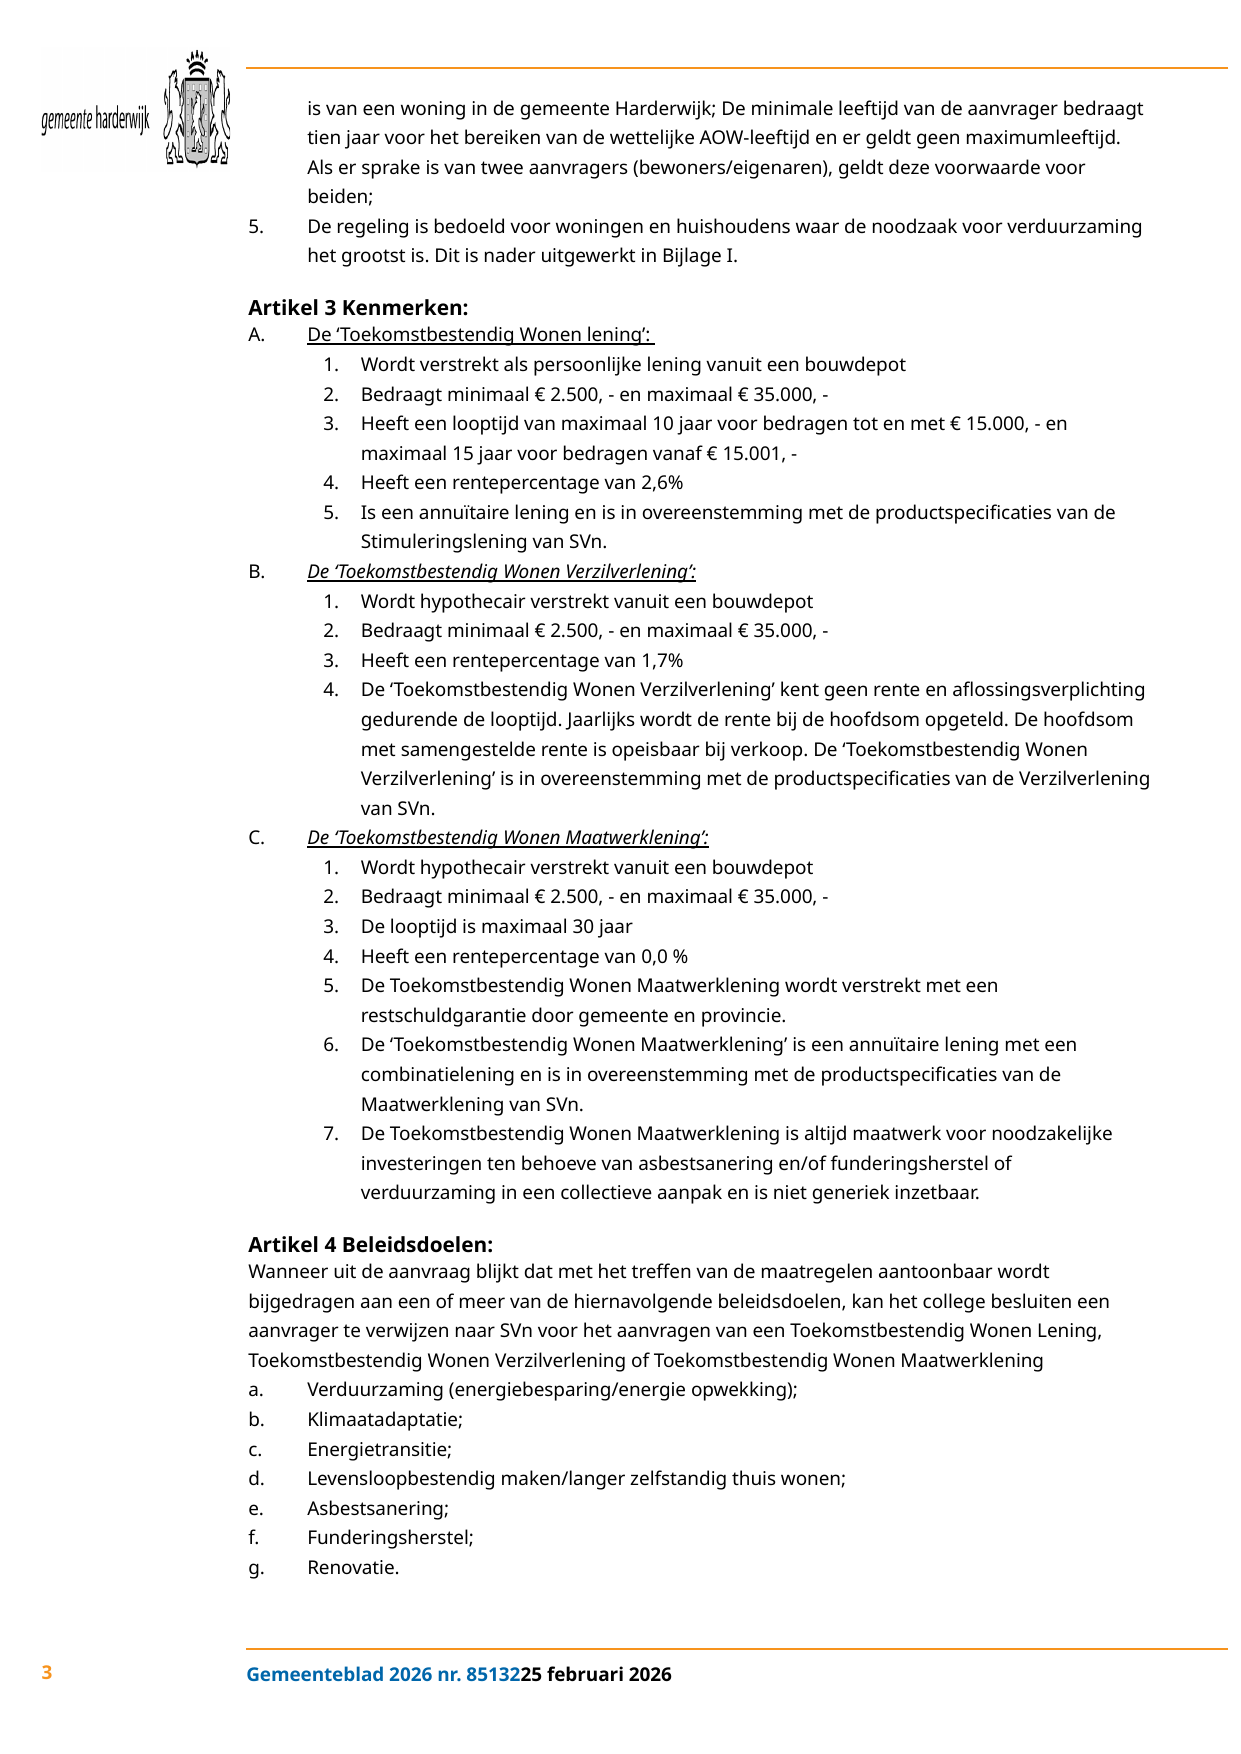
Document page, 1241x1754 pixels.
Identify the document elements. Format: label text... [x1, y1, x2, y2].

list Asbestsanering; [248, 1495, 1152, 1521]
list Is een annuïtaire lening en is in overeenstemming met de productspecificaties van de Stimuleringslening van SVn. [323, 499, 1152, 554]
list De looptijd is maximaal 30 jaar [323, 913, 1152, 939]
list De Toekomstbestendig Wonen Maatwerklening wordt verstrekt met een restschuldgarantie door gemeente en provincie. [323, 972, 1152, 1028]
list Levensloopbestendig maken/langer zelfstandig thuis wonen; [248, 1465, 1152, 1491]
text Artikel 3 Kenmerken: [248, 293, 1152, 322]
list De ‘Toekomstbestendig Wonen Maatwerklening’: [248, 824, 1152, 850]
text Artikel 4 Beleidsdoelen: [248, 1230, 1152, 1258]
list Heeft een rentepercentage van 2,6% [323, 469, 1152, 495]
list Heeft een rentepercentage van 1,7% [323, 647, 1152, 673]
picture [41, 47, 231, 172]
list De ‘Toekomstbestendig Wonen Verzilverlening’ kent geen rente en aflossingsverplichting gedurende de looptijd. Jaarlijks wordt de rente bij de hoofdsom opgeteld. De hoofdsom met samengestelde rente is opeisbaar bij verkoop. De ‘Toekomstbestendig Wonen Verzilverlening’ is in overeenstemming met de productspecificaties van de Verzilverlening van SVn. [323, 677, 1152, 821]
list Verduurzaming (energiebesparing/energie opwekking); [248, 1377, 1152, 1402]
list Bedraagt minimaal € 2.500, - en maximaal € 35.000, - [323, 617, 1152, 643]
text Wanneer uit de aanvraag blijkt dat met het treffen van de maatregelen aantoonbaar wordt bijgedragen aan een of meer van de hiernavolgende beleidsdoelen, kan het college besluiten een aanvrager te verwijzen naar SVn voor het aanvragen van een Toekomstbestendig Wonen Lening, Toekomstbestendig Wonen Verzilverlening of Toekomstbestendig Wonen Maatwerklening [248, 1258, 1152, 1373]
list Bedraagt minimaal € 2.500, - en maximaal € 35.000, - [323, 884, 1152, 909]
list Wordt hypothecair verstrekt vanuit een bouwdepot [323, 588, 1152, 613]
list Heeft een rentepercentage van 0,0 % [323, 943, 1152, 968]
list De Toekomstbestendig Wonen Maatwerklening is altijd maatwerk voor noodzakelijke investeringen ten behoeve van asbestsanering en/of funderingsherstel of verduurzaming in een collectieve aanpak en is niet generiek inzetbaar. [323, 1120, 1152, 1205]
list De ‘Toekomstbestendig Wonen lening’: [248, 322, 1152, 347]
list Klimaatadaptatie; [248, 1406, 1152, 1432]
list Energietransitie; [248, 1436, 1152, 1462]
list Wordt hypothecair verstrekt vanuit een bouwdepot [323, 854, 1152, 880]
list De ‘Toekomstbestendig Wonen Maatwerklening’ is een annuïtaire lening met een combinatielening en is in overeenstemming met de productspecificaties van de Maatwerklening van SVn. [323, 1032, 1152, 1116]
list Funderingsherstel; [248, 1524, 1152, 1550]
list is van een woning in de gemeente Harderwijk; De minimale leeftijd van de aanvrager bedraagt tien jaar voor het bereiken van de wettelijke AOW-leeftijd en er geldt geen maximumleeftijd. Als er sprake is van twee aanvragers (bewoners/eigenaren), geldt deze voorwaarde voor beiden; [248, 95, 1152, 209]
list Heeft een looptijd van maximaal 10 jaar voor bedragen tot en met € 15.000, - en maximaal 15 jaar voor bedragen vanaf € 15.001, - [323, 410, 1152, 466]
list De regeling is bedoeld voor woningen en huishoudens waar de noodzaak voor verduurzaming het grootst is. Dit is nader uitgewerkt in Bijlage I. [248, 213, 1152, 268]
list De ‘Toekomstbestendig Wonen Verzilverlening’: [248, 558, 1152, 584]
list Renovatie. [248, 1554, 1152, 1580]
list Bedraagt minimaal € 2.500, - en maximaal € 35.000, - [323, 381, 1152, 406]
list Wordt verstrekt als persoonlijke lening vanuit een bouwdepot [323, 351, 1152, 377]
